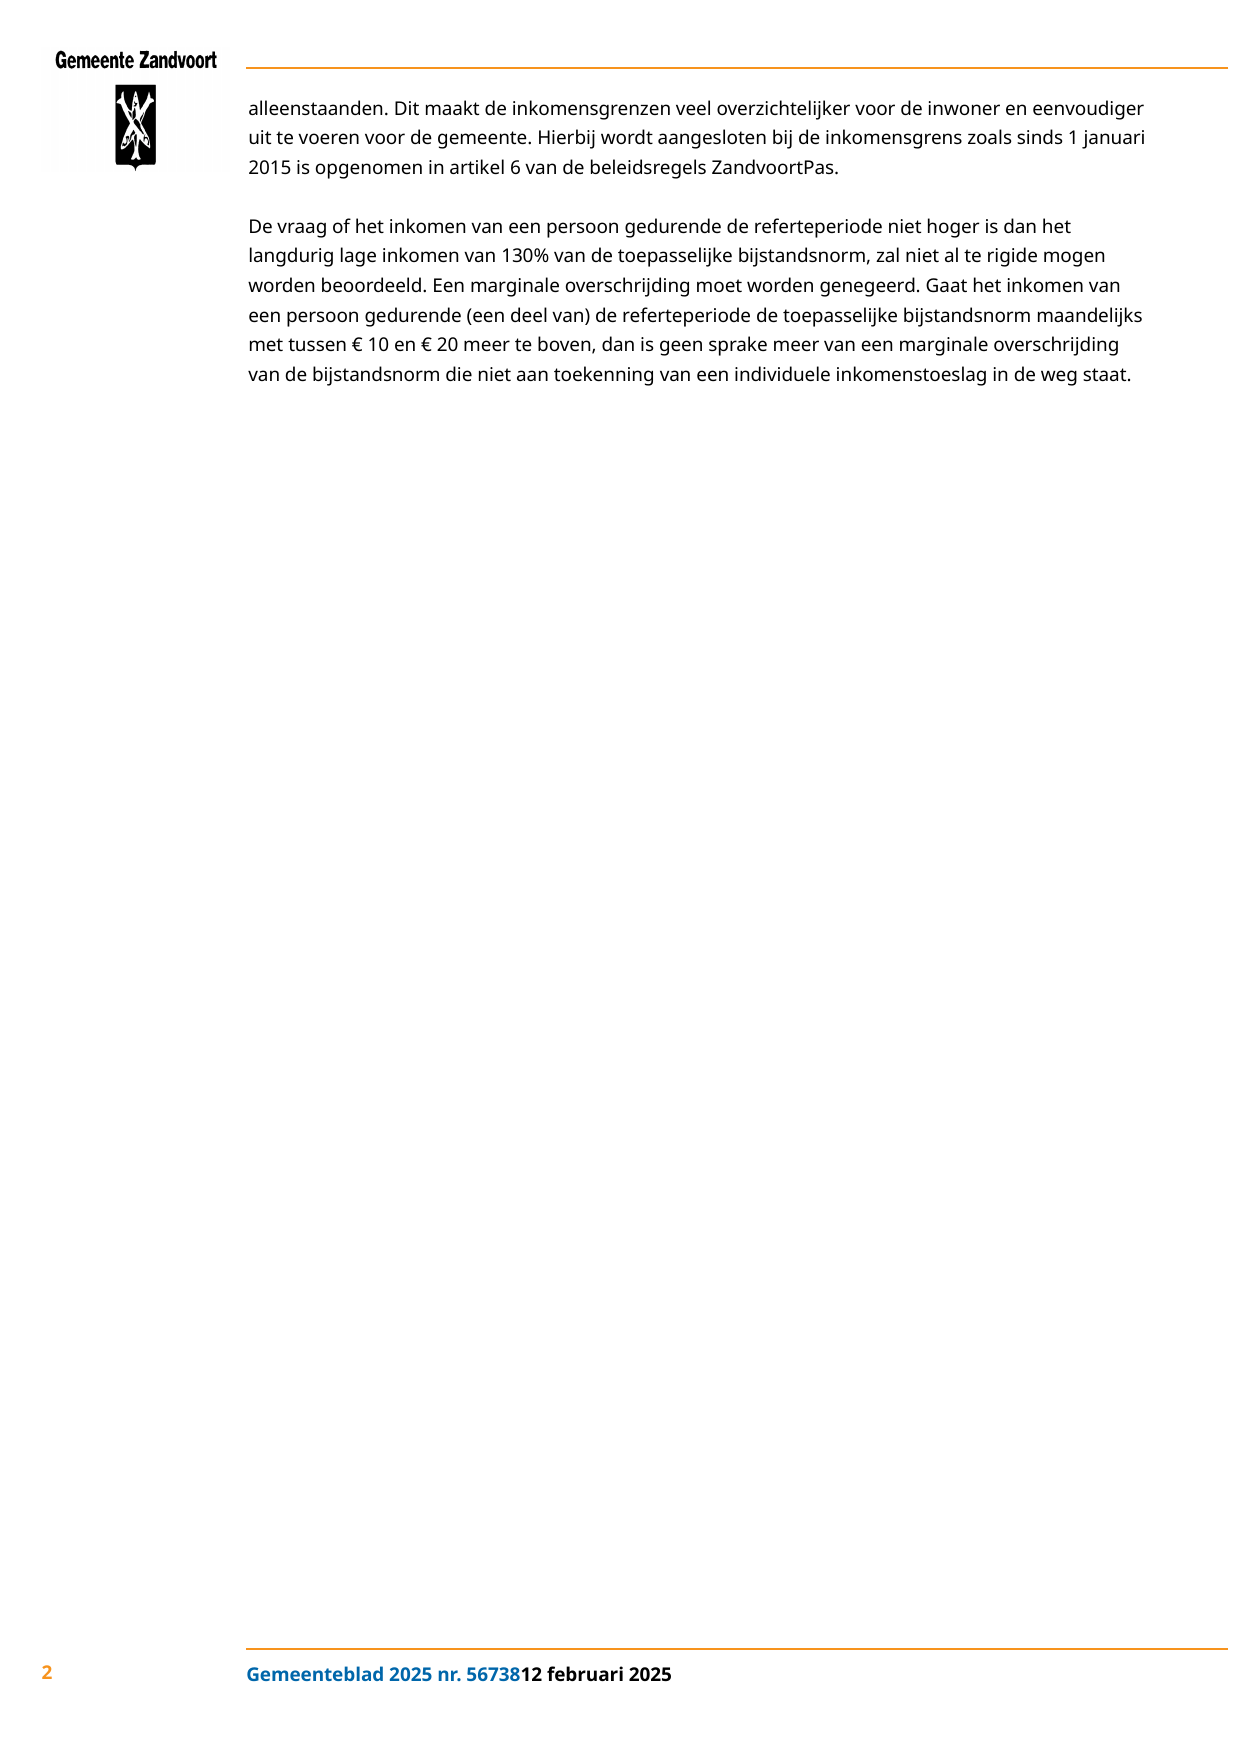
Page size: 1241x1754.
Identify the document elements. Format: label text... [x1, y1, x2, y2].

picture [41, 47, 231, 172]
text alleenstaanden. Dit maakt de inkomensgrenzen veel overzichtelijker voor de inwoner en eenvoudiger uit te voeren voor de gemeente. Hierbij wordt aangesloten bij de inkomensgrens zoals sinds 1 januari 2015 is opgenomen in artikel 6 van de beleidsregels ZandvoortPas. [248, 95, 1152, 180]
text De vraag of het inkomen van een persoon gedurende de referteperiode niet hoger is dan het langdurig lage inkomen van 130% van de toepasselijke bijstandsnorm, zal niet al te rigide mogen worden beoordeeld. Een marginale overschrijding moet worden genegeerd. Gaat het inkomen van een persoon gedurende (een deel van) de referteperiode de toepasselijke bijstandsnorm maandelijks met tussen € 10 en € 20 meer te boven, dan is geen sprake meer van een marginale overschrijding van de bijstandsnorm die niet aan toekenning van een individuele inkomenstoeslag in de weg staat. [248, 213, 1152, 387]
